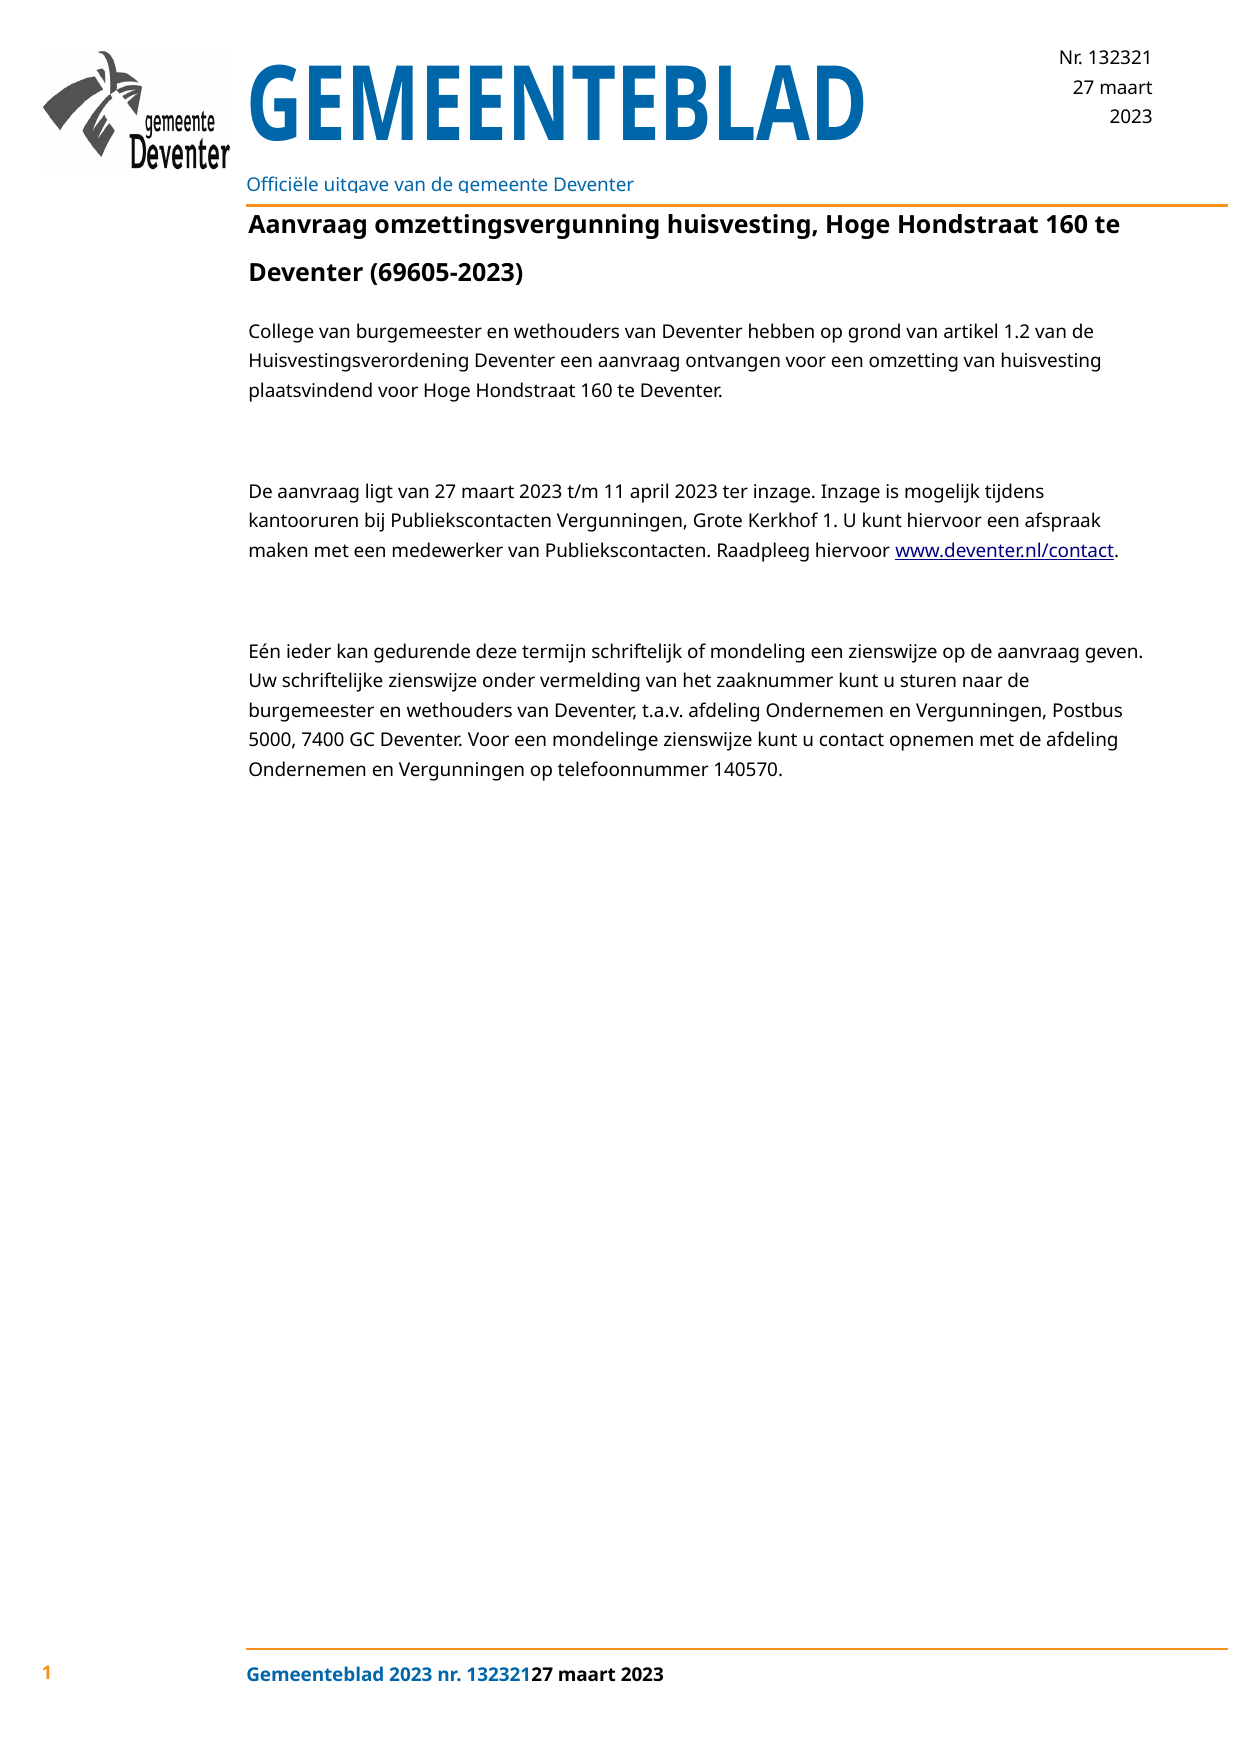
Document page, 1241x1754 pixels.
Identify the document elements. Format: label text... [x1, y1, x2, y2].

text Eén ieder kan gedurende deze termijn schriftelijk of mondeling een zienswijze op de aanvraag geven. Uw schriftelijke zienswijze onder vermelding van het zaaknummer kunt u sturen naar de burgemeester en wethouders van Deventer, t.a.v. afdeling Ondernemen en Vergunningen, Postbus 5000, 7400 GC Deventer. Voor een mondelinge zienswijze kunt u contact opnemen met de afdeling Ondernemen en Vergunningen op telefoonnummer 140570. [248, 638, 1152, 782]
text College van burgemeester en wethouders van Deventer hebben op grond van artikel 1.2 van de Huisvestingsverordening Deventer een aanvraag ontvangen voor een omzetting van huisvesting plaatsvindend voor Hoge Hondstraat 160 te Deventer. [248, 318, 1152, 403]
picture [41, 47, 231, 172]
text De aanvraag ligt van 27 maart 2023 t/m 11 april 2023 ter inzage. Inzage is mogelijk tijdens kantooruren bij Publiekscontacten Vergunningen, Grote Kerkhof 1. U kunt hiervoor een afspraak maken met een medewerker van Publiekscontacten. Raadpleeg hiervoor www.deventer.nl/contact. [248, 478, 1152, 563]
text Aanvraag omzettingsvergunning huisvesting, Hoge Hondstraat 160 te Deventer (69605-2023) [248, 207, 1152, 288]
